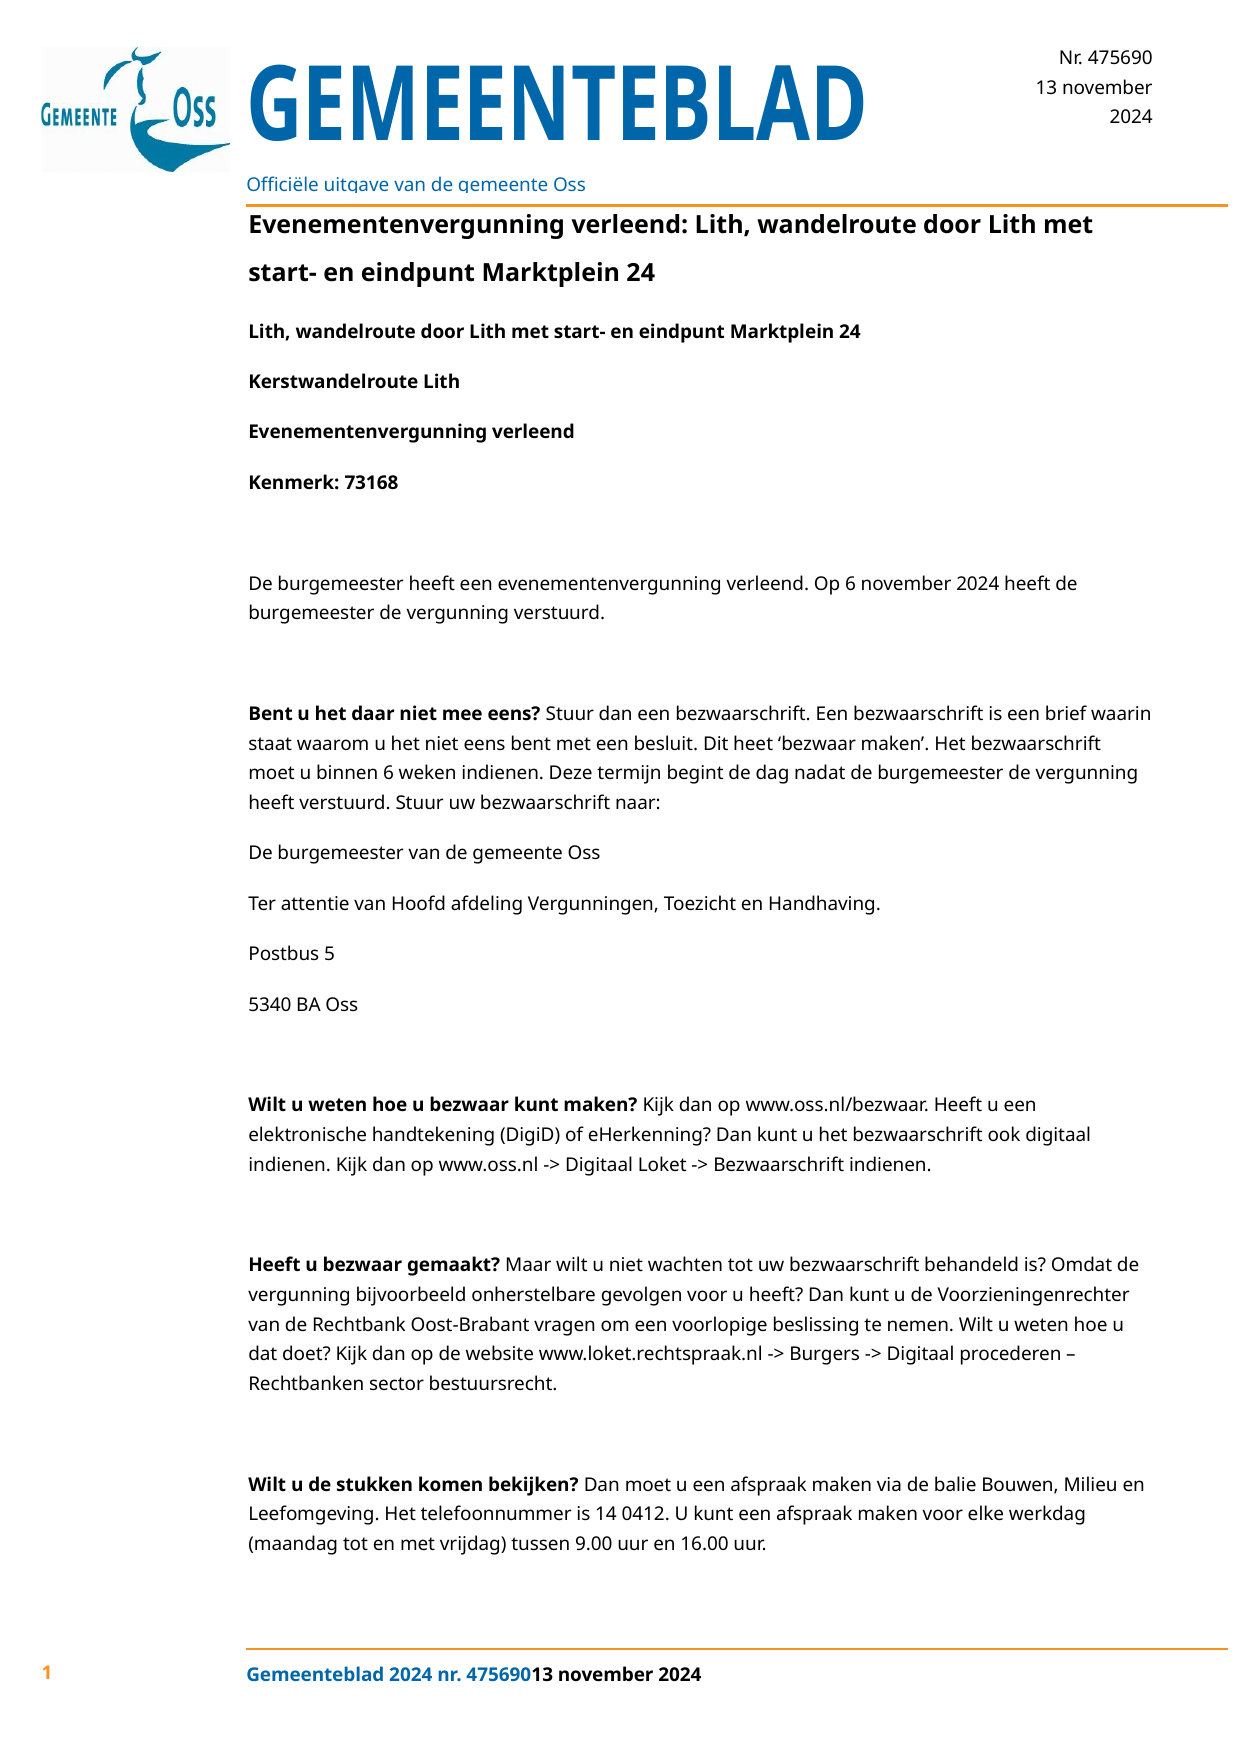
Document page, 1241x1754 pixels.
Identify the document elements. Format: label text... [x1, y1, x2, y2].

text 5340 BA Oss [248, 991, 1152, 1017]
text Kerstwandelroute Lith [248, 368, 1152, 394]
text De burgemeester van de gemeente Oss [248, 839, 1152, 865]
picture [41, 47, 231, 172]
text Heeft u bezwaar gemaakt? Maar wilt u niet wachten tot uw bezwaarschrift behandeld is? Omdat de vergunning bijvoorbeeld onherstelbare gevolgen voor u heeft? Dan kunt u de Voorzieningenrechter van de Rechtbank Oost-Brabant vragen om een voorlopige beslissing te nemen. Wilt u weten hoe u dat doet? Kijk dan op de website www.loket.rechtspraak.nl -> Burgers -> Digitaal procederen – Rechtbanken sector bestuursrecht. [248, 1252, 1152, 1396]
text Wilt u de stukken komen bekijken? Dan moet u een afspraak maken via de balie Bouwen, Milieu en Leefomgeving. Het telefoonnummer is 14 0412. U kunt een afspraak maken voor elke werkdag (maandag tot en met vrijdag) tussen 9.00 uur en 16.00 uur. [248, 1471, 1152, 1556]
text Ter attentie van Hoofd afdeling Vergunningen, Toezicht en Handhaving. [248, 890, 1152, 916]
text Kenmerk: 73168 [248, 469, 1152, 495]
text Wilt u weten hoe u bezwaar kunt maken? Kijk dan op www.oss.nl/bezwaar. Heeft u een elektronische handtekening (DigiD) of eHerkenning? Dan kunt u het bezwaarschrift ook digitaal indienen. Kijk dan op www.oss.nl -> Digitaal Loket -> Bezwaarschrift indienen. [248, 1092, 1152, 1177]
text Evenementenvergunning verleend: Lith, wandelroute door Lith met start- en eindpunt Marktplein 24 [248, 207, 1152, 288]
text Postbus 5 [248, 940, 1152, 966]
text De burgemeester heeft een evenementenvergunning verleend. Op 6 november 2024 heeft de burgemeester de vergunning verstuurd. [248, 570, 1152, 625]
text Lith, wandelroute door Lith met start- en eindpunt Marktplein 24 [248, 318, 1152, 344]
text Bent u het daar niet mee eens? Stuur dan een bezwaarschrift. Een bezwaarschrift is een brief waarin staat waarom u het niet eens bent met een besluit. Dit heet ‘bezwaar maken’. Het bezwaarschrift moet u binnen 6 weken indienen. Deze termijn begint de dag nadat de burgemeester de vergunning heeft verstuurd. Stuur uw bezwaarschrift naar: [248, 700, 1152, 815]
text Evenementenvergunning verleend [248, 419, 1152, 444]
